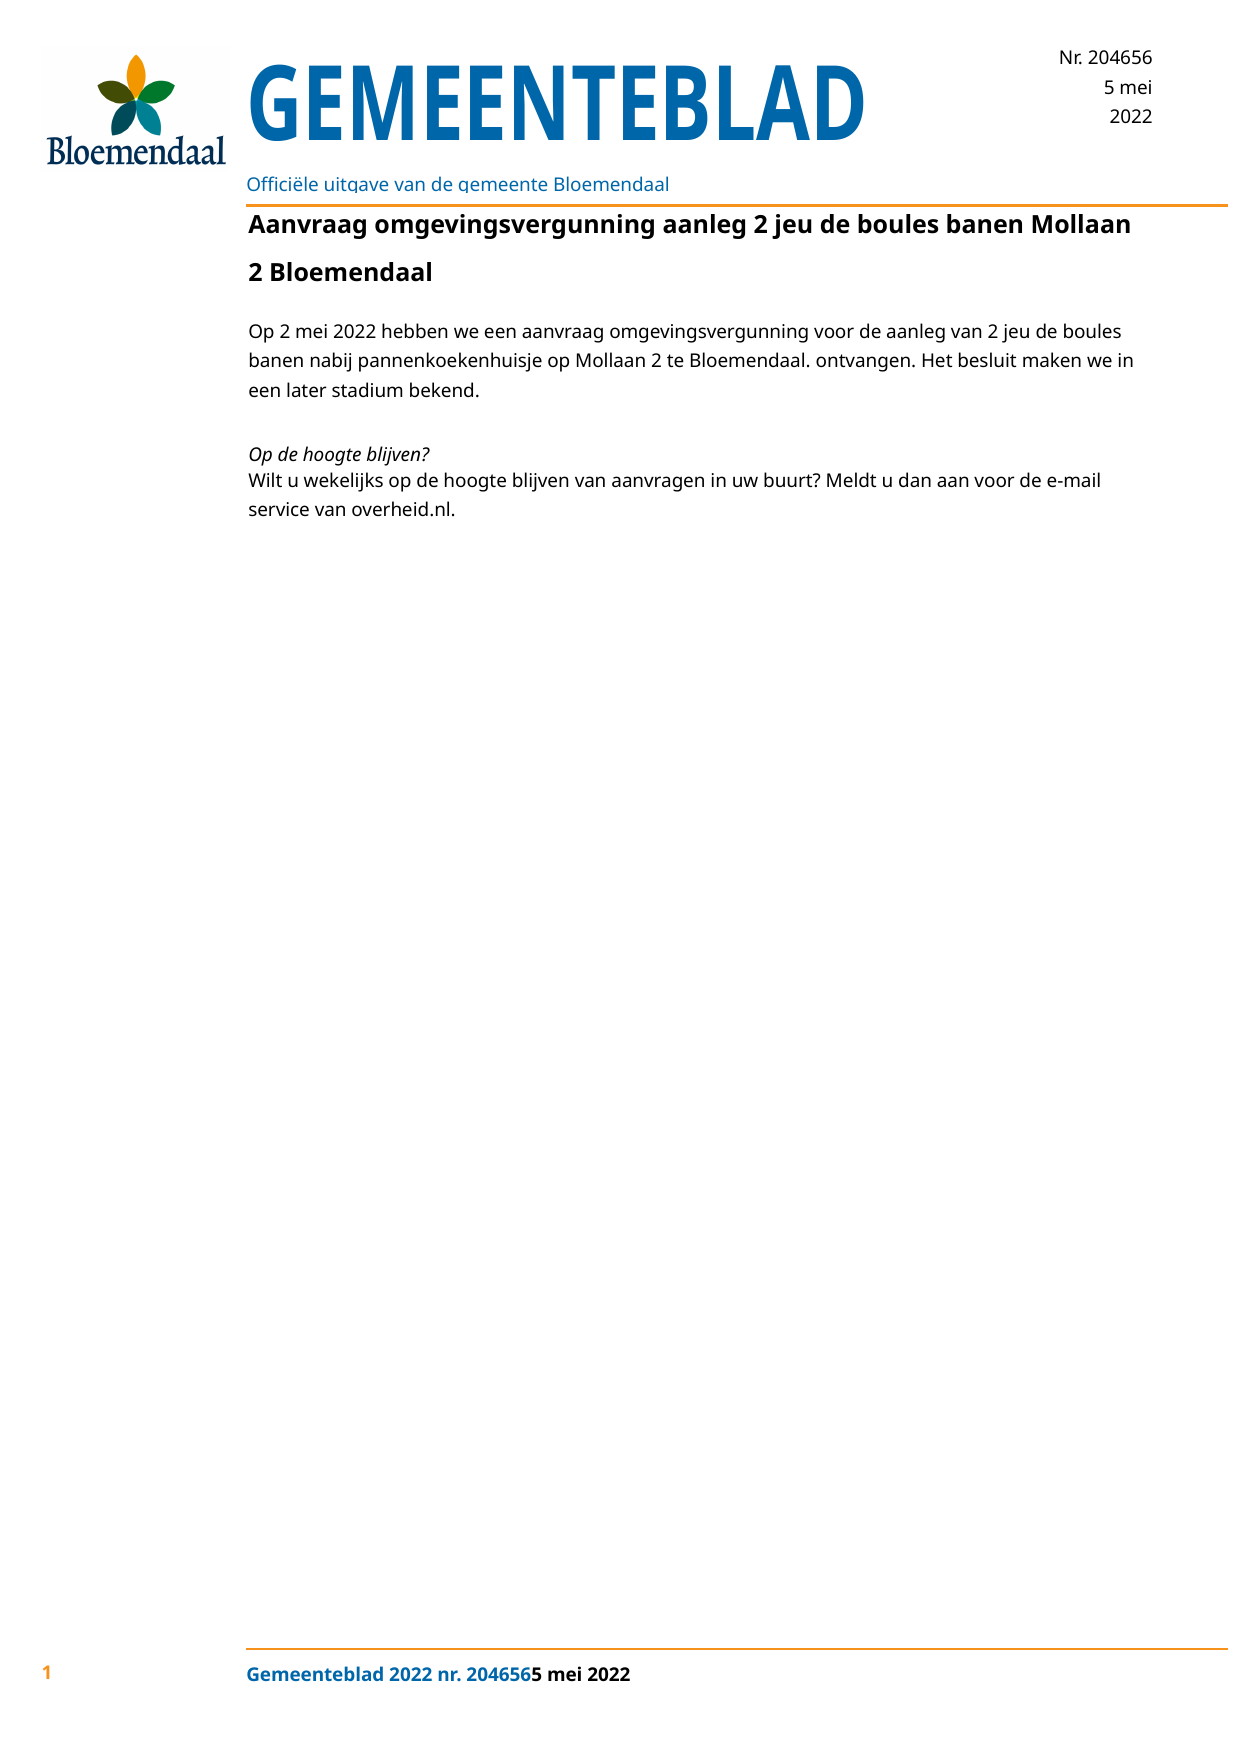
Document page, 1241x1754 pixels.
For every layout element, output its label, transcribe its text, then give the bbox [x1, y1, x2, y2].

picture [41, 47, 231, 172]
text Wilt u wekelijks op de hoogte blijven van aanvragen in uw buurt? Meldt u dan aan voor de e-mail service van overheid.nl. [248, 467, 1152, 522]
text Aanvraag omgevingsvergunning aanleg 2 jeu de boules banen Mollaan 2 Bloemendaal [248, 207, 1152, 288]
text Op 2 mei 2022 hebben we een aanvraag omgevingsvergunning voor de aanleg van 2 jeu de boules banen nabij pannenkoekenhuisje op Mollaan 2 te Bloemendaal. ontvangen. Het besluit maken we in een later stadium bekend. [248, 318, 1152, 403]
text Op de hoogte blijven? [248, 441, 1152, 467]
